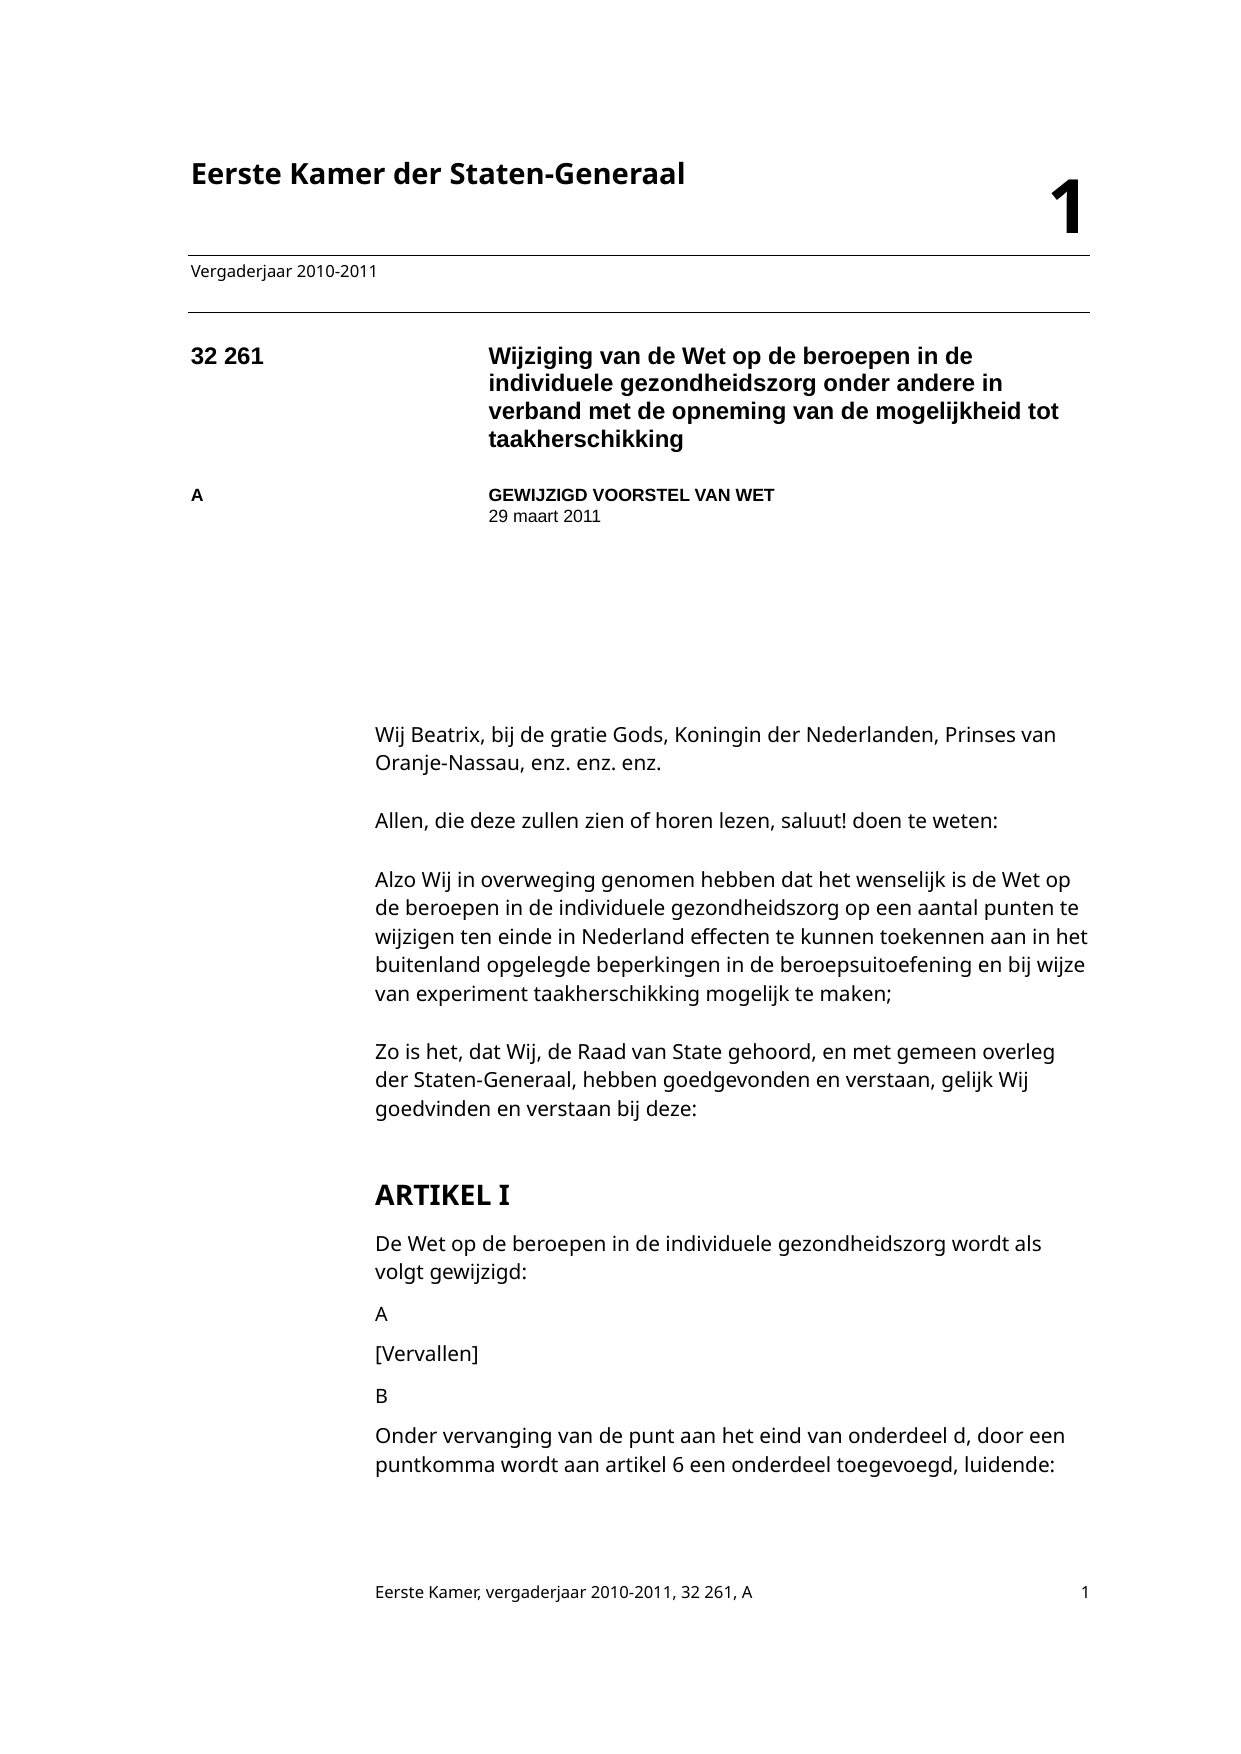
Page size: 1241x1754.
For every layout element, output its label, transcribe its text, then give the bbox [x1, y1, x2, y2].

text De Wet op de beroepen in de individuele gezondheidszorg wordt als volgt gewijzigd: [375, 1229, 1090, 1286]
table_header Eerste Kamer der Staten-Generaal [188, 150, 909, 255]
table_cell GEWIJZIGD VOORSTEL VAN WET 29 maart 2011 [485, 482, 1090, 601]
text Zo is het, dat Wij, de Raad van State gehoord, en met gemeen overleg der Staten-Generaal, hebben goedgevonden en verstaan, gelijk Wij goedvinden en verstaan bij deze: [375, 1037, 1090, 1122]
table_cell Vergaderjaar 2010-2011 [188, 256, 485, 312]
text Alzo Wij in overweging genomen hebben dat het wenselijk is de Wet op de beroepen in de individuele gezondheidszorg op een aantal punten te wijzigen ten einde in Nederland effecten te kunnen toekennen aan in het buitenland opgelegde beperkingen in de beroepsuitoefening en bij wijze van experiment taakherschikking mogelijk te maken; [375, 865, 1090, 1007]
table_cell 32 261 [188, 339, 485, 482]
table_cell [188, 313, 485, 339]
subtitle ARTIKEL I [375, 1175, 1090, 1214]
text Onder vervanging van de punt aan het eind van onderdeel d, door een puntkomma wordt aan artikel 6 een onderdeel toegevoegd, luidende: [375, 1421, 1090, 1478]
text Wij Beatrix, bij de gratie Gods, Koningin der Nederlanden, Prinses van Oranje-Nassau, enz. enz. enz. [375, 720, 1090, 777]
table_cell Wijziging van de Wet op de beroepen in de individuele gezondheidszorg onder andere in verband met de opneming van de mogelijkheid tot taakherschikking [485, 339, 1090, 482]
text Allen, die deze zullen zien of horen lezen, saluut! doen te weten: [375, 807, 1090, 835]
table_cell [485, 256, 1090, 312]
text A [375, 1301, 1090, 1327]
text B [375, 1383, 1090, 1410]
table_header 1 [910, 150, 1090, 255]
text [Vervallen] [375, 1339, 1090, 1368]
table_cell A [188, 482, 485, 601]
table_cell [485, 313, 1090, 339]
